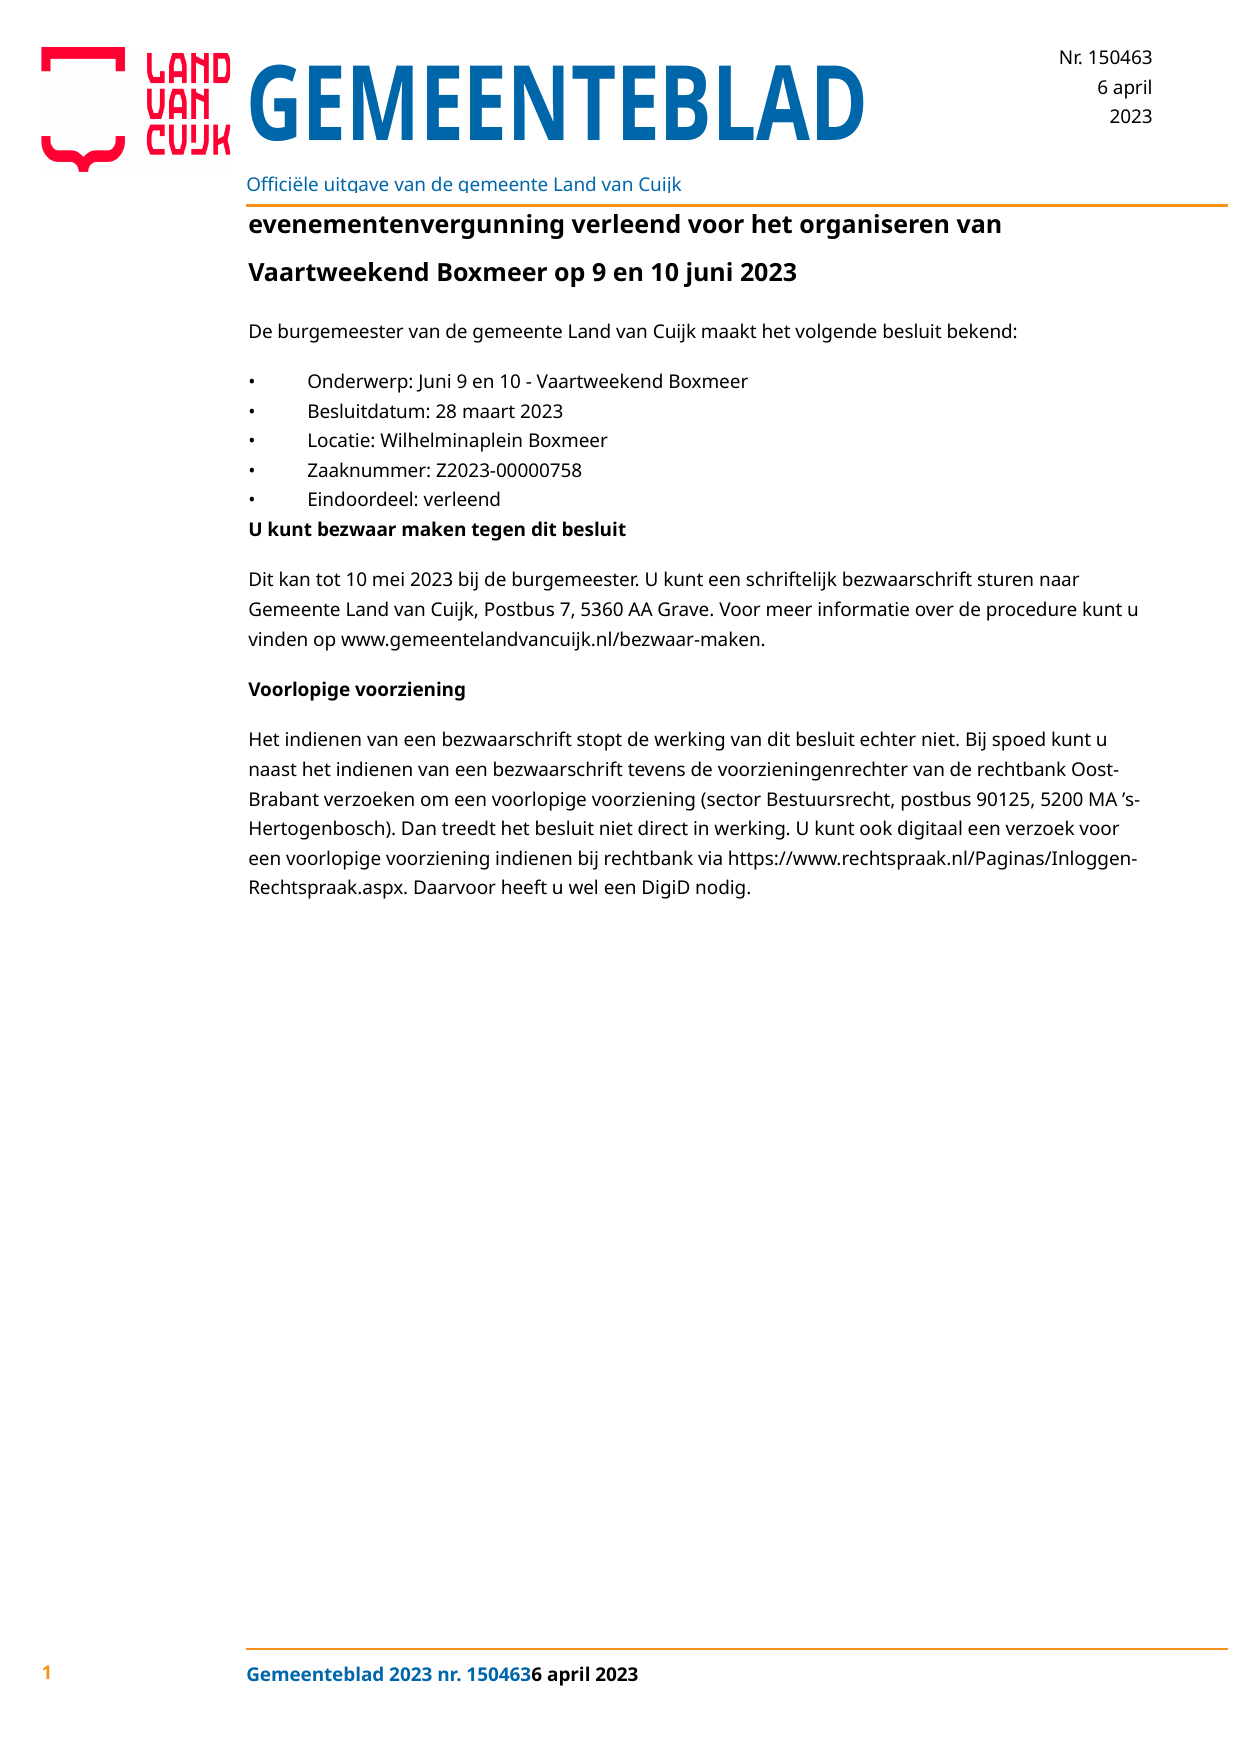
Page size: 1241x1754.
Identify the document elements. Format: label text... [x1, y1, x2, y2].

list Besluitdatum: 28 maart 2023 [248, 398, 1152, 424]
text Dit kan tot 10 mei 2023 bij de burgemeester. U kunt een schriftelijk bezwaarschrift sturen naar Gemeente Land van Cuijk, Postbus 7, 5360 AA Grave. Voor meer informatie over de procedure kunt u vinden op www.gemeentelandvancuijk.nl/bezwaar-maken. [248, 567, 1152, 652]
list Zaaknummer: Z2023-00000758 [248, 457, 1152, 483]
text Voorlopige voorziening [248, 676, 1152, 702]
text De burgemeester van de gemeente Land van Cuijk maakt het volgende besluit bekend: [248, 318, 1152, 344]
list Eindoordeel: verleend [248, 487, 1152, 512]
text U kunt bezwaar maken tegen dit besluit [248, 516, 1152, 542]
text evenementenvergunning verleend voor het organiseren van Vaartweekend Boxmeer op 9 en 10 juni 2023 [248, 207, 1152, 288]
text Het indienen van een bezwaarschrift stopt de werking van dit besluit echter niet. Bij spoed kunt u naast het indienen van een bezwaarschrift tevens de voorzieningenrechter van de rechtbank Oost-Brabant verzoeken om een voorlopige voorziening (sector Bestuursrecht, postbus 90125, 5200 MA ’s-Hertogenbosch). Dan treedt het besluit niet direct in werking. U kunt ook digitaal een verzoek voor een voorlopige voorziening indienen bij rechtbank via https://www.rechtspraak.nl/Paginas/Inloggen-Rechtspraak.aspx. Daarvoor heeft u wel een DigiD nodig. [248, 727, 1152, 900]
picture [41, 47, 231, 172]
list Onderwerp: Juni 9 en 10 - Vaartweekend Boxmeer [248, 368, 1152, 394]
list Locatie: Wilhelminaplein Boxmeer [248, 427, 1152, 453]
